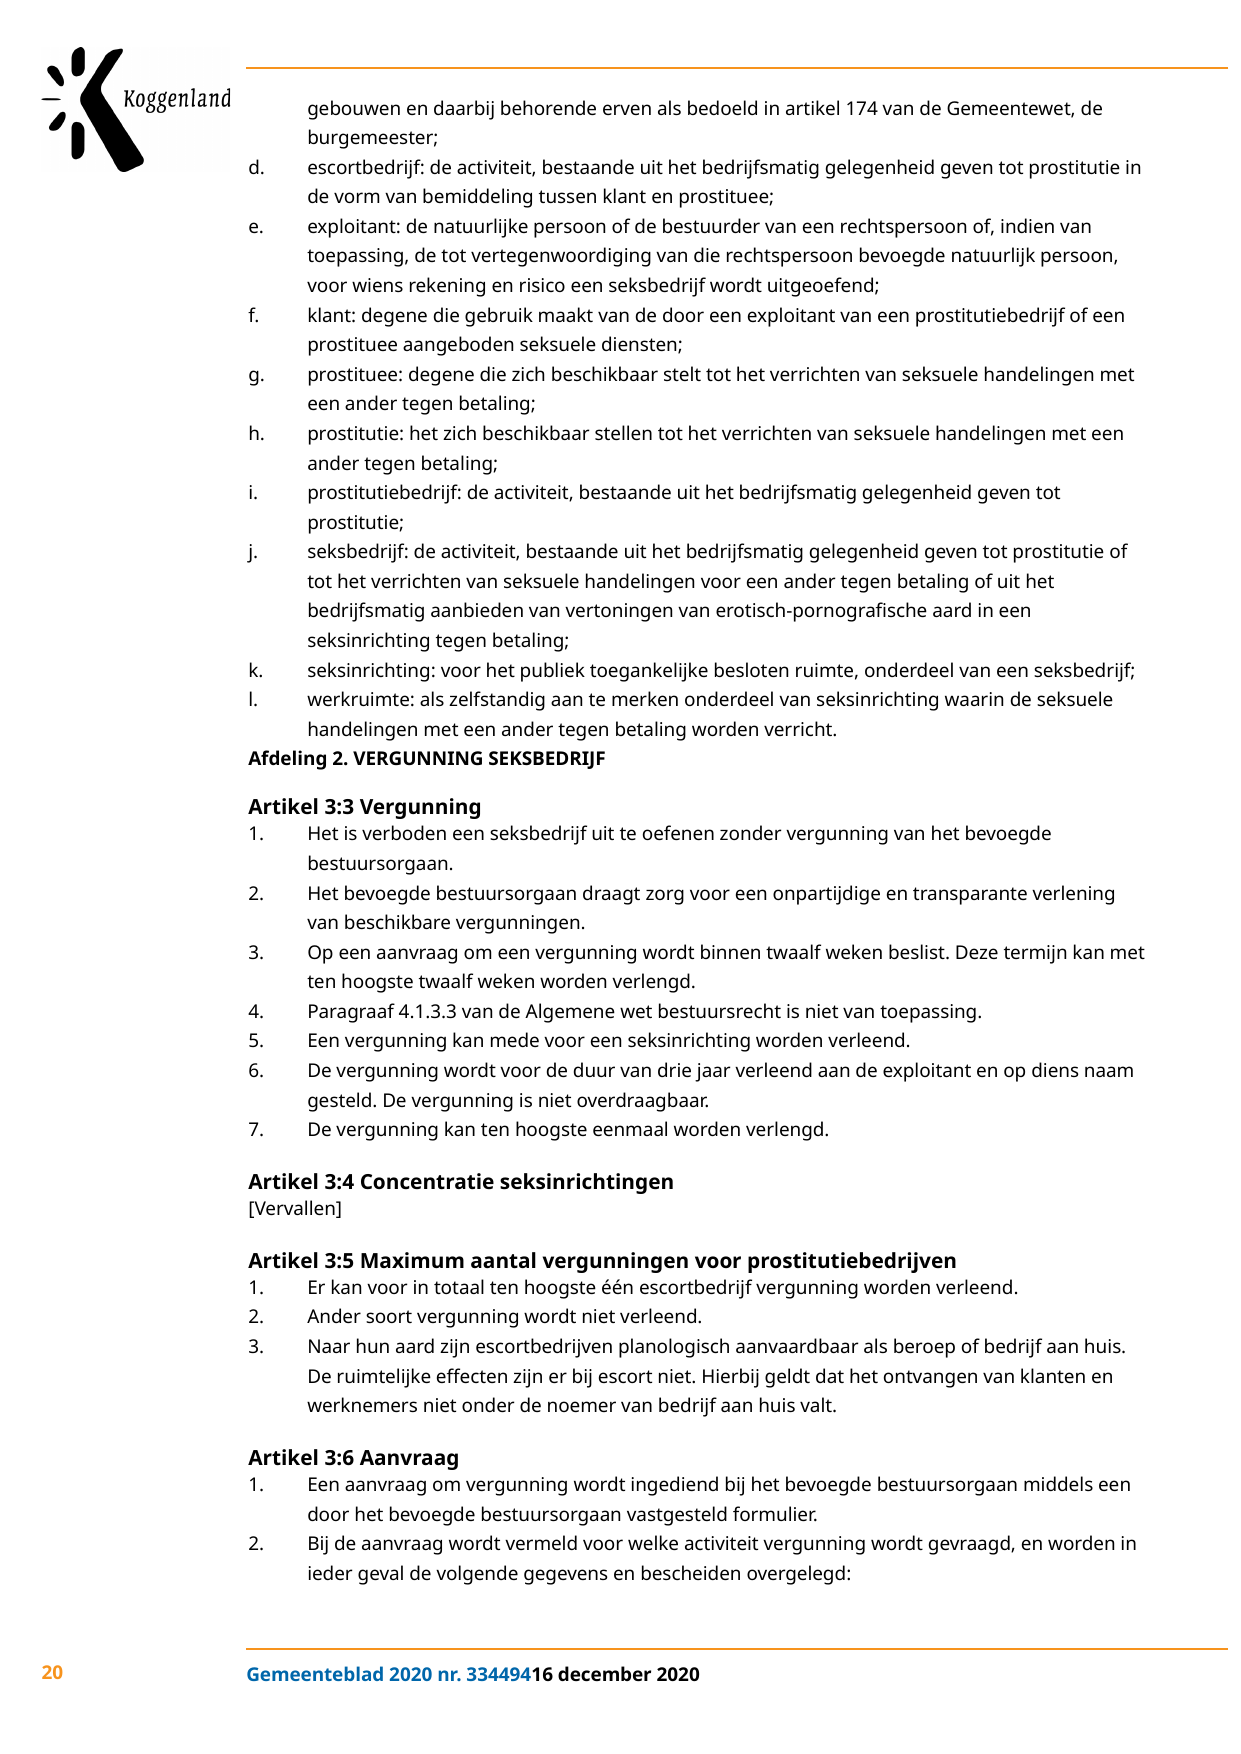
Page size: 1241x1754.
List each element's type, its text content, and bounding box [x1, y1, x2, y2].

list escortbedrijf: de activiteit, bestaande uit het bedrijfsmatig gelegenheid geven tot prostitutie in de vorm van bemiddeling tussen klant en prostituee; [248, 154, 1152, 209]
list prostitutie: het zich beschikbaar stellen tot het verrichten van seksuele handelingen met een ander tegen betaling; [248, 420, 1152, 476]
list Het is verboden een seksbedrijf uit te oefenen zonder vergunning van het bevoegde bestuursorgaan. [248, 821, 1152, 876]
picture [41, 47, 231, 172]
list prostitutiebedrijf: de activiteit, bestaande uit het bedrijfsmatig gelegenheid geven tot prostitutie; [248, 479, 1152, 535]
list Paragraaf 4.1.3.3 van de Algemene wet bestuursrecht is niet van toepassing. [248, 998, 1152, 1024]
list gebouwen en daarbij behorende erven als bedoeld in artikel 174 van de Gemeentewet, de burgemeester; [248, 95, 1152, 150]
list prostituee: degene die zich beschikbaar stelt tot het verrichten van seksuele handelingen met een ander tegen betaling; [248, 361, 1152, 416]
list seksbedrijf: de activiteit, bestaande uit het bedrijfsmatig gelegenheid geven tot prostitutie of tot het verrichten van seksuele handelingen voor een ander tegen betaling of uit het bedrijfsmatig aanbieden van vertoningen van erotisch-pornografische aard in een seksinrichting tegen betaling; [248, 538, 1152, 653]
list Er kan voor in totaal ten hoogste één escortbedrijf vergunning worden verleend. [248, 1274, 1152, 1300]
text Afdeling 2. VERGUNNING SEKSBEDRIJF [248, 746, 1152, 771]
text Artikel 3:5 Maximum aantal vergunningen voor prostitutiebedrijven [248, 1246, 1152, 1274]
text [Vervallen] [248, 1195, 1152, 1221]
list Bij de aanvraag wordt vermeld voor welke activiteit vergunning wordt gevraagd, en worden in ieder geval de volgende gegevens en bescheiden overgelegd: [248, 1531, 1152, 1586]
list De vergunning wordt voor de duur van drie jaar verleend aan de exploitant en op diens naam gesteld. De vergunning is niet overdraagbaar. [248, 1057, 1152, 1113]
list Een aanvraag om vergunning wordt ingediend bij het bevoegde bestuursorgaan middels een door het bevoegde bestuursorgaan vastgesteld formulier. [248, 1471, 1152, 1527]
list Naar hun aard zijn escortbedrijven planologisch aanvaardbaar als beroep of bedrijf aan huis. De ruimtelijke effecten zijn er bij escort niet. Hierbij geldt dat het ontvangen van klanten en werknemers niet onder de noemer van bedrijf aan huis valt. [248, 1333, 1152, 1418]
list Ander soort vergunning wordt niet verleend. [248, 1304, 1152, 1329]
text Artikel 3:6 Aanvraag [248, 1443, 1152, 1471]
list werkruimte: als zelfstandig aan te merken onderdeel van seksinrichting waarin de seksuele handelingen met een ander tegen betaling worden verricht. [248, 686, 1152, 742]
list De vergunning kan ten hoogste eenmaal worden verlengd. [248, 1116, 1152, 1142]
list klant: degene die gebruik maakt van de door een exploitant van een prostitutiebedrijf of een prostituee aangeboden seksuele diensten; [248, 302, 1152, 357]
list Het bevoegde bestuursorgaan draagt zorg voor een onpartijdige en transparante verlening van beschikbare vergunningen. [248, 880, 1152, 935]
list seksinrichting: voor het publiek toegankelijke besloten ruimte, onderdeel van een seksbedrijf; [248, 657, 1152, 683]
list exploitant: de natuurlijke persoon of de bestuurder van een rechtspersoon of, indien van toepassing, de tot vertegenwoordiging van die rechtspersoon bevoegde natuurlijk persoon, voor wiens rekening en risico een seksbedrijf wordt uitgeoefend; [248, 213, 1152, 298]
text Artikel 3:4 Concentratie seksinrichtingen [248, 1167, 1152, 1195]
list Een vergunning kan mede voor een seksinrichting worden verleend. [248, 1028, 1152, 1053]
text Artikel 3:3 Vergunning [248, 792, 1152, 821]
list Op een aanvraag om een vergunning wordt binnen twaalf weken beslist. Deze termijn kan met ten hoogste twaalf weken worden verlengd. [248, 939, 1152, 994]
